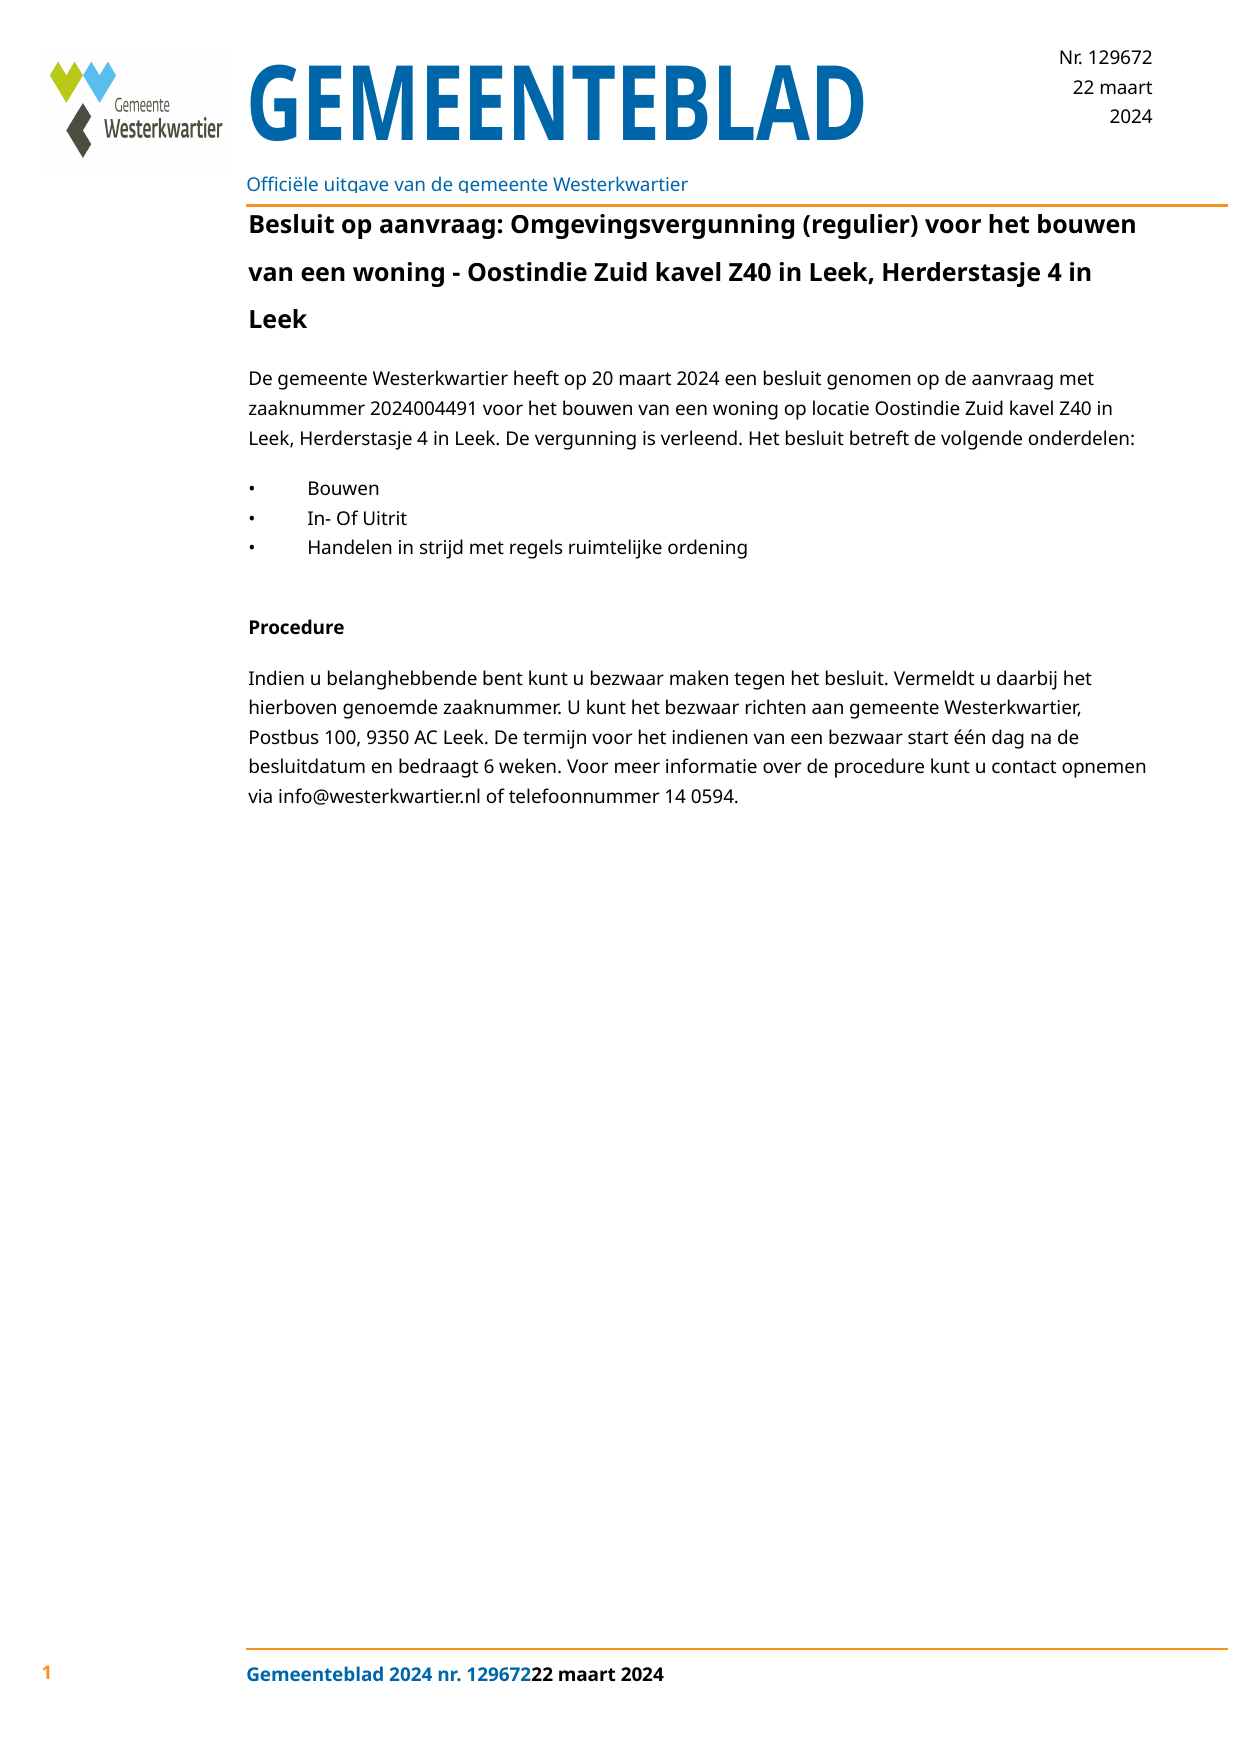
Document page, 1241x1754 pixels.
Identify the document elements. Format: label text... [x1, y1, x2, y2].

text Indien u belanghebbende bent kunt u bezwaar maken tegen het besluit. Vermeldt u daarbij het hierboven genoemde zaaknummer. U kunt het bezwaar richten aan gemeente Westerkwartier, Postbus 100, 9350 AC Leek. De termijn voor het indienen van een bezwaar start één dag na de besluitdatum en bedraagt 6 weken. Voor meer informatie over de procedure kunt u contact opnemen via info@westerkwartier.nl of telefoonnummer 14 0594. [248, 665, 1152, 809]
list Bouwen [248, 475, 1152, 501]
list Handelen in strijd met regels ruimtelijke ordening [248, 534, 1152, 560]
picture [41, 47, 231, 172]
list In- Of Uitrit [248, 505, 1152, 530]
text Procedure [248, 614, 1152, 640]
text De gemeente Westerkwartier heeft op 20 maart 2024 een besluit genomen op de aanvraag met zaaknummer 2024004491 voor het bouwen van een woning op locatie Oostindie Zuid kavel Z40 in Leek, Herderstasje 4 in Leek. De vergunning is verleend. Het besluit betreft de volgende onderdelen: [248, 366, 1152, 450]
text Besluit op aanvraag: Omgevingsvergunning (regulier) voor het bouwen van een woning - Oostindie Zuid kavel Z40 in Leek, Herderstasje 4 in Leek [248, 207, 1152, 336]
